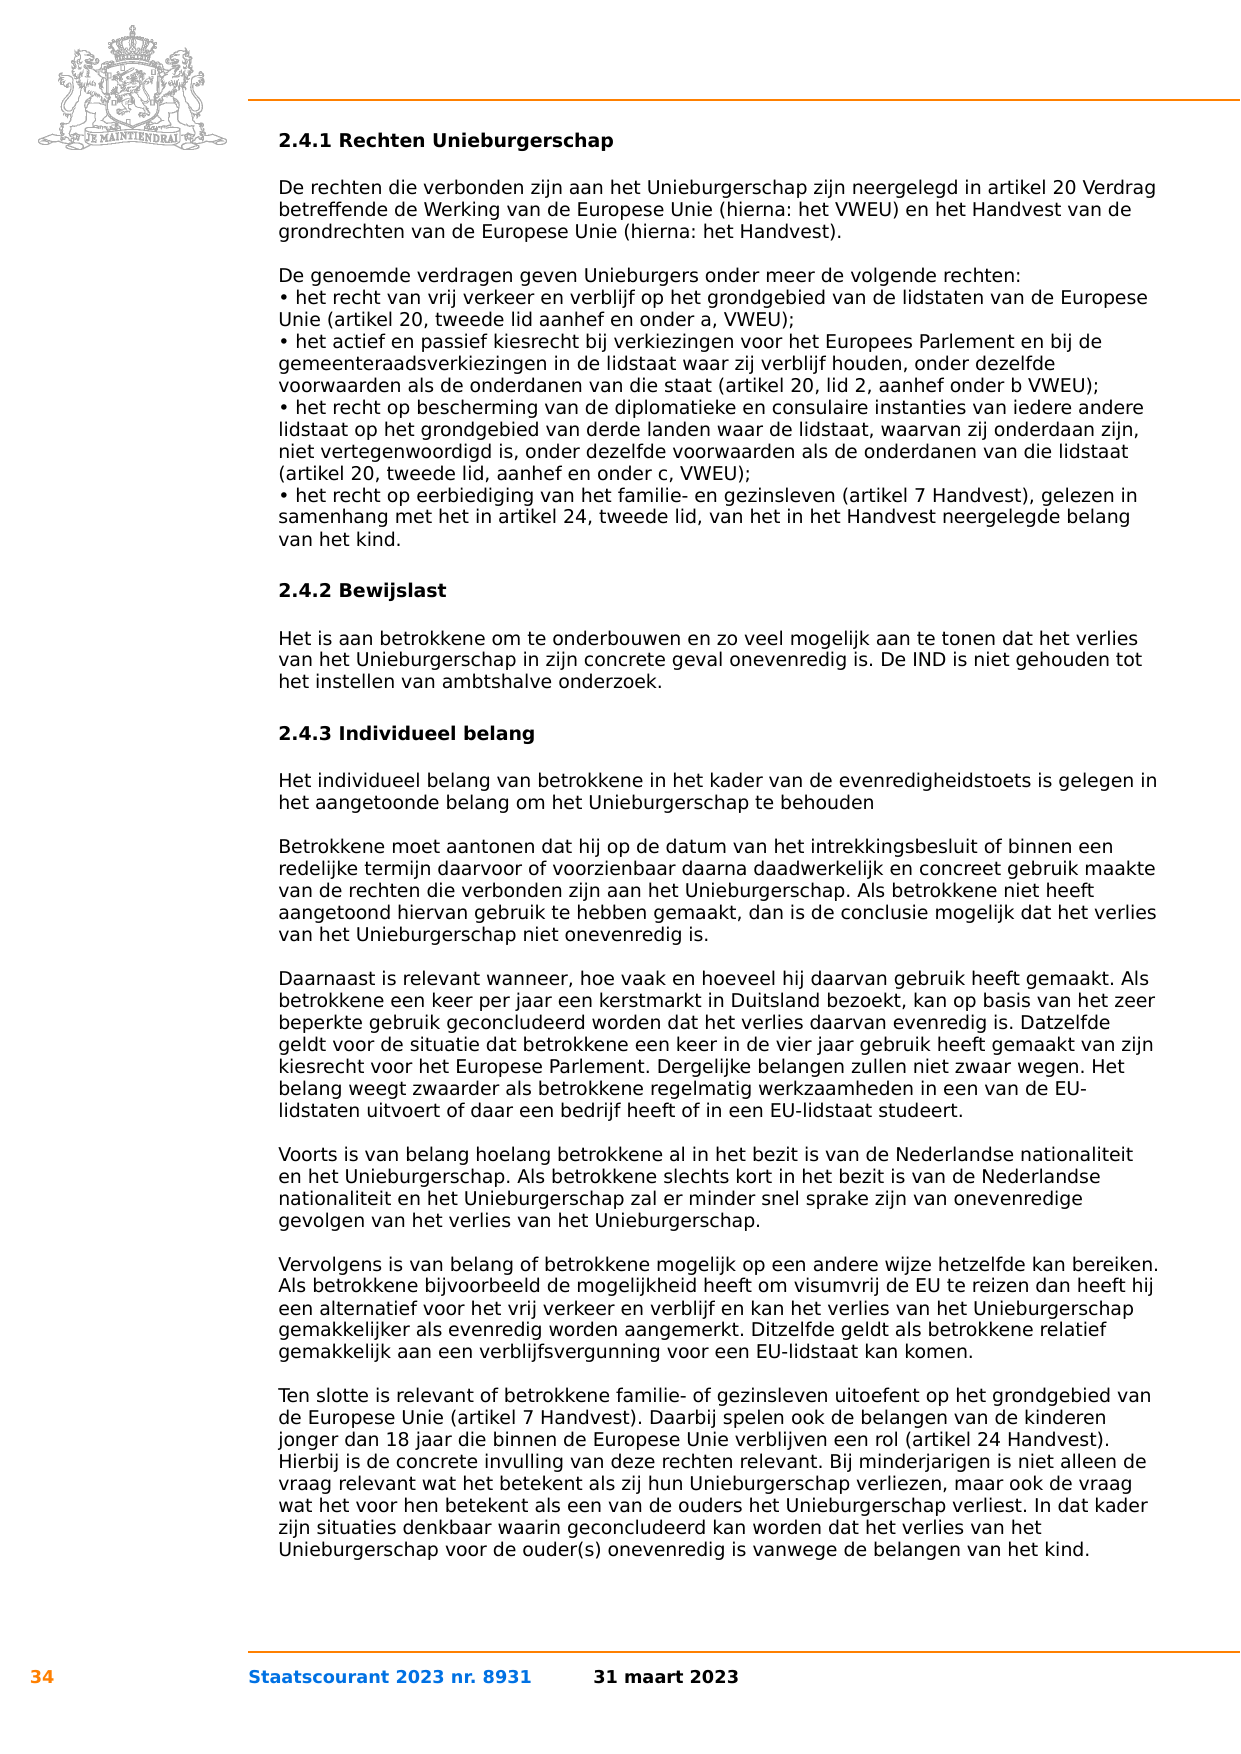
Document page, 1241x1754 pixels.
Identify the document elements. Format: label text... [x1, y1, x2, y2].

text Betrokkene moet aantonen dat hij op de datum van het intrekkingsbesluit of binnen een redelijke termijn daarvoor of voorzienbaar daarna daadwerkelijk en concreet gebruik maakte van de rechten die verbonden zijn aan het Unieburgerschap. Als betrokkene niet heeft aangetoond hiervan gebruik te hebben gemaakt, dan is de conclusie mogelijk dat het verlies van het Unieburgerschap niet onevenredig is. [278, 836, 1163, 946]
text • het actief en passief kiesrecht bij verkiezingen voor het Europees Parlement en bij de gemeenteraadsverkiezingen in de lidstaat waar zij verblijf houden, onder dezelfde voorwaarden als de onderdanen van die staat (artikel 20, lid 2, aanhef onder b VWEU); [278, 331, 1163, 397]
subtitle 2.4.2 Bewijslast [278, 580, 1163, 602]
text Het individueel belang van betrokkene in het kader van de evenredigheidstoets is gelegen in het aangetoonde belang om het Unieburgerschap te behouden [278, 770, 1163, 814]
picture [38, 25, 227, 150]
text De rechten die verbonden zijn aan het Unieburgerschap zijn neergelegd in artikel 20 Verdrag betreffende de Werking van de Europese Unie (hierna: het VWEU) en het Handvest van de grondrechten van de Europese Unie (hierna: het Handvest). [278, 177, 1163, 243]
text Voorts is van belang hoelang betrokkene al in het bezit is van de Nederlandse nationaliteit en het Unieburgerschap. Als betrokkene slechts kort in het bezit is van de Nederlandse nationaliteit en het Unieburgerschap zal er minder snel sprake zijn van onevenredige gevolgen van het verlies van het Unieburgerschap. [278, 1144, 1163, 1232]
text Vervolgens is van belang of betrokkene mogelijk op een andere wijze hetzelfde kan bereiken. Als betrokkene bijvoorbeeld de mogelijkheid heeft om visumvrij de EU te reizen dan heeft hij een alternatief voor het vrij verkeer en verblijf en kan het verlies van het Unieburgerschap gemakkelijker als evenredig worden aangemerkt. Ditzelfde geldt als betrokkene relatief gemakkelijk aan een verblijfsvergunning voor een EU-lidstaat kan komen. [278, 1253, 1163, 1363]
text Ten slotte is relevant of betrokkene familie- of gezinsleven uitoefent op het grondgebied van de Europese Unie (artikel 7 Handvest). Daarbij spelen ook de belangen van de kinderen jonger dan 18 jaar die binnen de Europese Unie verblijven een rol (artikel 24 Handvest). Hierbij is de concrete invulling van deze rechten relevant. Bij minderjarigen is niet alleen de vraag relevant wat het betekent als zij hun Unieburgerschap verliezen, maar ook de vraag wat het voor hen betekent als een van de ouders het Unieburgerschap verliest. In dat kader zijn situaties denkbaar waarin geconcludeerd kan worden dat het verlies van het Unieburgerschap voor de ouder(s) onevenredig is vanwege de belangen van het kind. [278, 1385, 1163, 1561]
subtitle 2.4.3 Individueel belang [278, 723, 1163, 745]
text • het recht op bescherming van de diplomatieke en consulaire instanties van iedere andere lidstaat op het grondgebied van derde landen waar de lidstaat, waarvan zij onderdaan zijn, niet vertegenwoordigd is, onder dezelfde voorwaarden als de onderdanen van die lidstaat (artikel 20, tweede lid, aanhef en onder c, VWEU); [278, 397, 1163, 484]
text De genoemde verdragen geven Unieburgers onder meer de volgende rechten: [278, 265, 1163, 287]
text Het is aan betrokkene om te onderbouwen en zo veel mogelijk aan te tonen dat het verlies van het Unieburgerschap in zijn concrete geval onevenredig is. De IND is niet gehouden tot het instellen van ambtshalve onderzoek. [278, 627, 1163, 693]
text • het recht van vrij verkeer en verblijf op het grondgebied van de lidstaten van de Europese Unie (artikel 20, tweede lid aanhef en onder a, VWEU); [278, 287, 1163, 331]
subtitle 2.4.1 Rechten Unieburgerschap [278, 130, 1163, 152]
text Daarnaast is relevant wanneer, hoe vaak en hoeveel hij daarvan gebruik heeft gemaakt. Als betrokkene een keer per jaar een kerstmarkt in Duitsland bezoekt, kan op basis van het zeer beperkte gebruik geconcludeerd worden dat het verlies daarvan evenredig is. Datzelfde geldt voor de situatie dat betrokkene een keer in de vier jaar gebruik heeft gemaakt van zijn kiesrecht voor het Europese Parlement. Dergelijke belangen zullen niet zwaar wegen. Het belang weegt zwaarder als betrokkene regelmatig werkzaamheden in een van de EU-lidstaten uitvoert of daar een bedrijf heeft of in een EU-lidstaat studeert. [278, 968, 1163, 1122]
text • het recht op eerbiediging van het familie- en gezinsleven (artikel 7 Handvest), gelezen in samenhang met het in artikel 24, tweede lid, van het in het Handvest neergelegde belang van het kind. [278, 484, 1163, 550]
